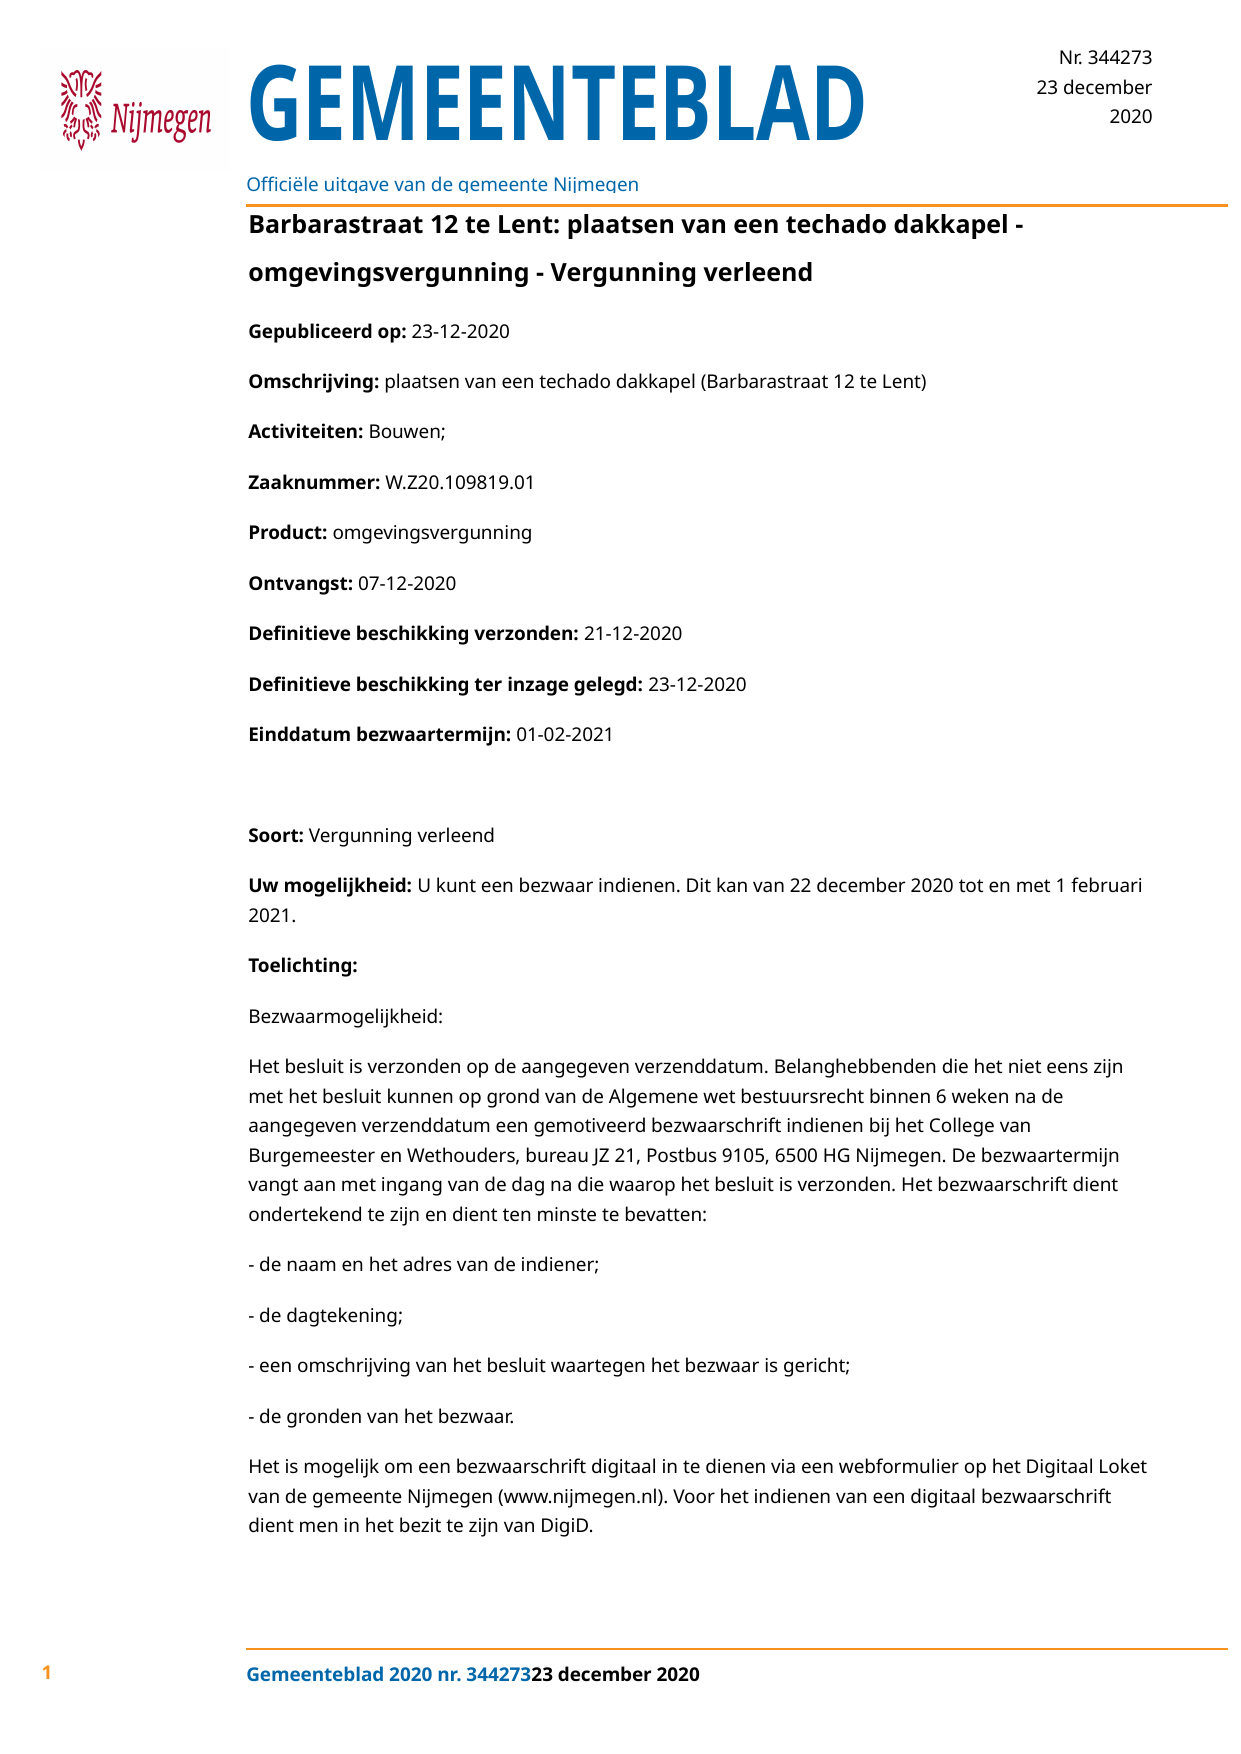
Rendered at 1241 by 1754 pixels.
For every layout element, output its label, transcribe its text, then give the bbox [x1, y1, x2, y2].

text Barbarastraat 12 te Lent: plaatsen van een techado dakkapel - omgevingsvergunning - Vergunning verleend [248, 207, 1152, 288]
text Het is mogelijk om een bezwaarschrift digitaal in te dienen via een webformulier op het Digitaal Loket van de gemeente Nijmegen (www.nijmegen.nl). Voor het indienen van een digitaal bezwaarschrift dient men in het bezit te zijn van DigiD. [248, 1453, 1152, 1538]
text Soort: Vergunning verleend [248, 822, 1152, 848]
text Einddatum bezwaartermijn: 01-02-2021 [248, 721, 1152, 747]
text Omschrijving: plaatsen van een techado dakkapel (Barbarastraat 12 te Lent) [248, 368, 1152, 394]
picture [41, 47, 231, 172]
text - de dagtekening; [248, 1302, 1152, 1328]
text Uw mogelijkheid: U kunt een bezwaar indienen. Dit kan van 22 december 2020 tot en met 1 februari 2021. [248, 872, 1152, 928]
text - een omschrijving van het besluit waartegen het bezwaar is gericht; [248, 1352, 1152, 1378]
text Zaaknummer: W.Z20.109819.01 [248, 469, 1152, 495]
text Definitieve beschikking ter inzage gelegd: 23-12-2020 [248, 671, 1152, 697]
text - de gronden van het bezwaar. [248, 1403, 1152, 1429]
text - de naam en het adres van de indiener; [248, 1252, 1152, 1277]
text Activiteiten: Bouwen; [248, 419, 1152, 444]
text Gepubliceerd op: 23-12-2020 [248, 318, 1152, 344]
text Ontvangst: 07-12-2020 [248, 570, 1152, 596]
text Toelichting: [248, 952, 1152, 978]
text Bezwaarmogelijkheid: [248, 1003, 1152, 1029]
text Product: omgevingsvergunning [248, 519, 1152, 545]
text Definitieve beschikking verzonden: 21-12-2020 [248, 620, 1152, 646]
text Het besluit is verzonden op de aangegeven verzenddatum. Belanghebbenden die het niet eens zijn met het besluit kunnen op grond van de Algemene wet bestuursrecht binnen 6 weken na de aangegeven verzenddatum een gemotiveerd bezwaarschrift indienen bij het College van Burgemeester en Wethouders, bureau JZ 21, Postbus 9105, 6500 HG Nijmegen. De bezwaartermijn vangt aan met ingang van de dag na die waarop het besluit is verzonden. Het bezwaarschrift dient ondertekend te zijn en dient ten minste te bevatten: [248, 1053, 1152, 1227]
